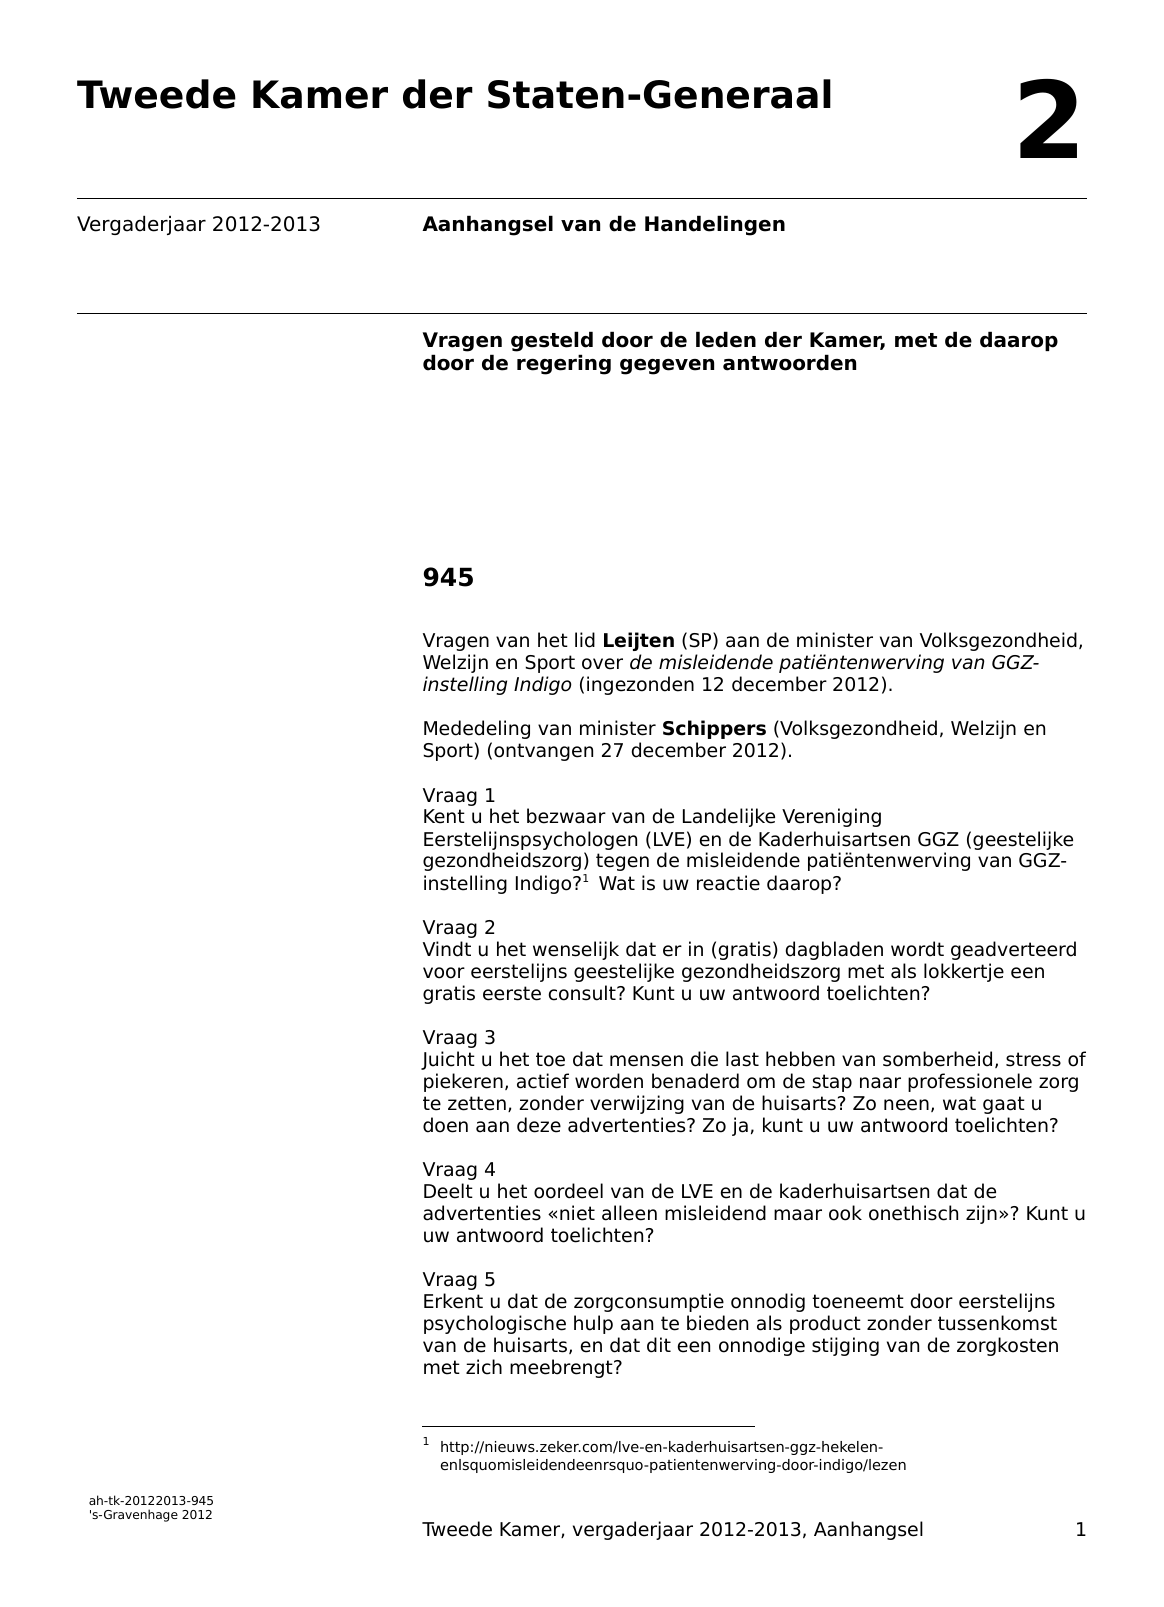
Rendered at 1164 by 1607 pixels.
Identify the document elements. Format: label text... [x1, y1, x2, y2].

text Juicht u het toe dat mensen die last hebben van somberheid, stress of piekeren, actief worden benaderd om de stap naar professionele zorg te zetten, zonder verwijzing van de huisarts? Zo neen, wat gaat u doen aan deze advertenties? Zo ja, kunt u uw antwoord toelichten? [422, 1049, 1087, 1137]
text 's-Gravenhage 2012 [88, 1508, 323, 1522]
text Deelt u het oordeel van de LVE en de kaderhuisartsen dat de advertenties «niet alleen misleidend maar ook onethisch zijn»? Kunt u uw antwoord toelichten? [422, 1181, 1087, 1247]
text 945 [422, 563, 1087, 592]
text Vraag 2 [422, 917, 1087, 938]
text Vindt u het wenselijk dat er in (gratis) dagbladen wordt geadverteerd voor eerstelijns geestelijke gezondheidszorg met als lokkertje een gratis eerste consult? Kunt u uw antwoord toelichten? [422, 938, 1087, 1004]
table_cell Vergaderjaar 2012-2013 [77, 199, 422, 313]
text Erkent u dat de zorgconsumptie onnodig toeneemt door eerstelijns psychologische hulp aan te bieden als product zonder tussenkomst van de huisarts, en dat dit een onnodige stijging van de zorgkosten met zich meebrengt? [422, 1291, 1087, 1379]
text Vraag 5 [422, 1269, 1087, 1291]
table_cell Vragen gesteld door de leden der Kamer, met de daarop door de regering gegeven antwoorden [422, 314, 1087, 375]
table_header 2 [886, 59, 1087, 198]
table_cell Aanhangsel van de Handelingen [422, 199, 1087, 313]
table_header Tweede Kamer der Staten-Generaal [77, 59, 886, 198]
text Kent u het bezwaar van de Landelijke Vereniging Eerstelijnspsychologen (LVE) en de Kaderhuisartsen GGZ (geestelijke gezondheidszorg) tegen de misleidende patiëntenwerving van GGZ-instelling Indigo? Wat is uw reactie daarop? [422, 806, 1087, 894]
text Vragen van het lid Leijten (SP) aan de minister van Volksgezondheid, Welzijn en Sport over de misleidende patiëntenwerving van GGZ-instelling Indigo (ingezonden 12 december 2012). [422, 630, 1087, 696]
text Vraag 3 [422, 1027, 1087, 1049]
text Mededeling van minister Schippers (Volksgezondheid, Welzijn en Sport) (ontvangen 27 december 2012). [422, 718, 1087, 762]
text Vraag 4 [422, 1159, 1087, 1181]
text http://nieuws.zeker.com/lve-en-kaderhuisartsen-ggz-hekelen-enlsquomisleidendeenrsquo-patientenwerving-door-indigo/lezen [422, 1435, 1087, 1474]
text Vraag 1 [422, 784, 1087, 806]
text ah-tk-20122013-945 [88, 1494, 323, 1508]
table_cell [77, 314, 422, 375]
